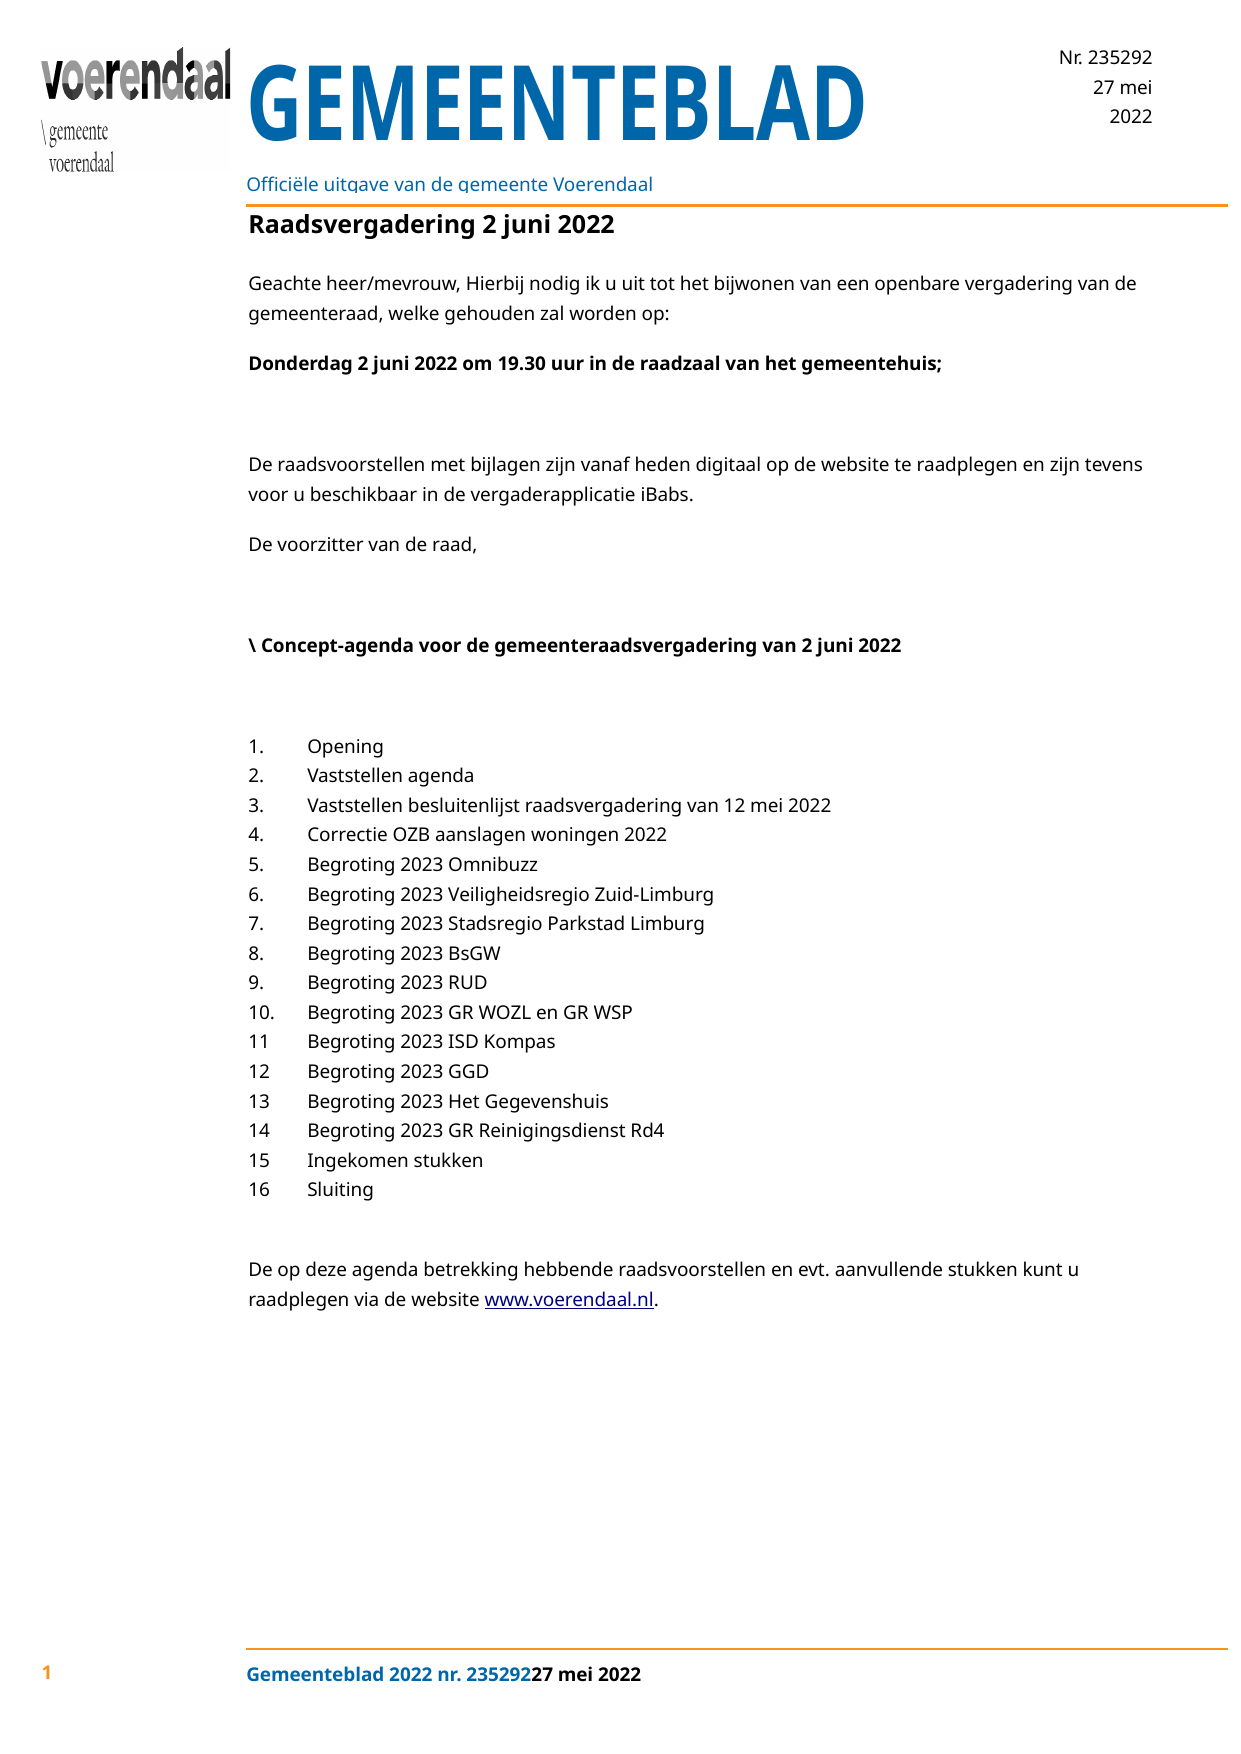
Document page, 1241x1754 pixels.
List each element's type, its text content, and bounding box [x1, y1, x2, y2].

list Begroting 2023 BsGW [248, 940, 1152, 966]
list Begroting 2023 Omnibuzz [248, 851, 1152, 877]
text Donderdag 2 juni 2022 om 19.30 uur in de raadzaal van het gemeentehuis; [248, 350, 1152, 376]
text De raadsvoorstellen met bijlagen zijn vanaf heden digitaal op de website te raadplegen en zijn tevens voor u beschikbaar in de vergaderapplicatie iBabs. [248, 451, 1152, 506]
list Ingekomen stukken [248, 1147, 1152, 1173]
list Vaststellen besluitenlijst raadsvergadering van 12 mei 2022 [248, 792, 1152, 818]
list Begroting 2023 ISD Kompas [248, 1029, 1152, 1054]
text De voorzitter van de raad, [248, 531, 1152, 557]
list Begroting 2023 GR Reinigingsdienst Rd4 [248, 1117, 1152, 1143]
list Begroting 2023 RUD [248, 969, 1152, 995]
list Opening [248, 733, 1152, 758]
list Begroting 2023 Veiligheidsregio Zuid-Limburg [248, 881, 1152, 906]
list Begroting 2023 GR WOZL en GR WSP [248, 999, 1152, 1025]
list Vaststellen agenda [248, 762, 1152, 788]
text Geachte heer/mevrouw, Hierbij nodig ik u uit tot het bijwonen van een openbare vergadering van de gemeenteraad, welke gehouden zal worden op: [248, 270, 1152, 326]
text Raadsvergadering 2 juni 2022 [248, 207, 1152, 241]
list Correctie OZB aanslagen woningen 2022 [248, 822, 1152, 847]
list Begroting 2023 GGD [248, 1058, 1152, 1084]
text \ Concept-agenda voor de gemeenteraadsvergadering van 2 juni 2022 [248, 632, 1152, 658]
list Sluiting [248, 1177, 1152, 1202]
list Begroting 2023 Stadsregio Parkstad Limburg [248, 910, 1152, 936]
text De op deze agenda betrekking hebbende raadsvoorstellen en evt. aanvullende stukken kunt u raadplegen via de website www.voerendaal.nl. [248, 1257, 1152, 1312]
picture [41, 47, 231, 172]
list Begroting 2023 Het Gegevenshuis [248, 1088, 1152, 1113]
